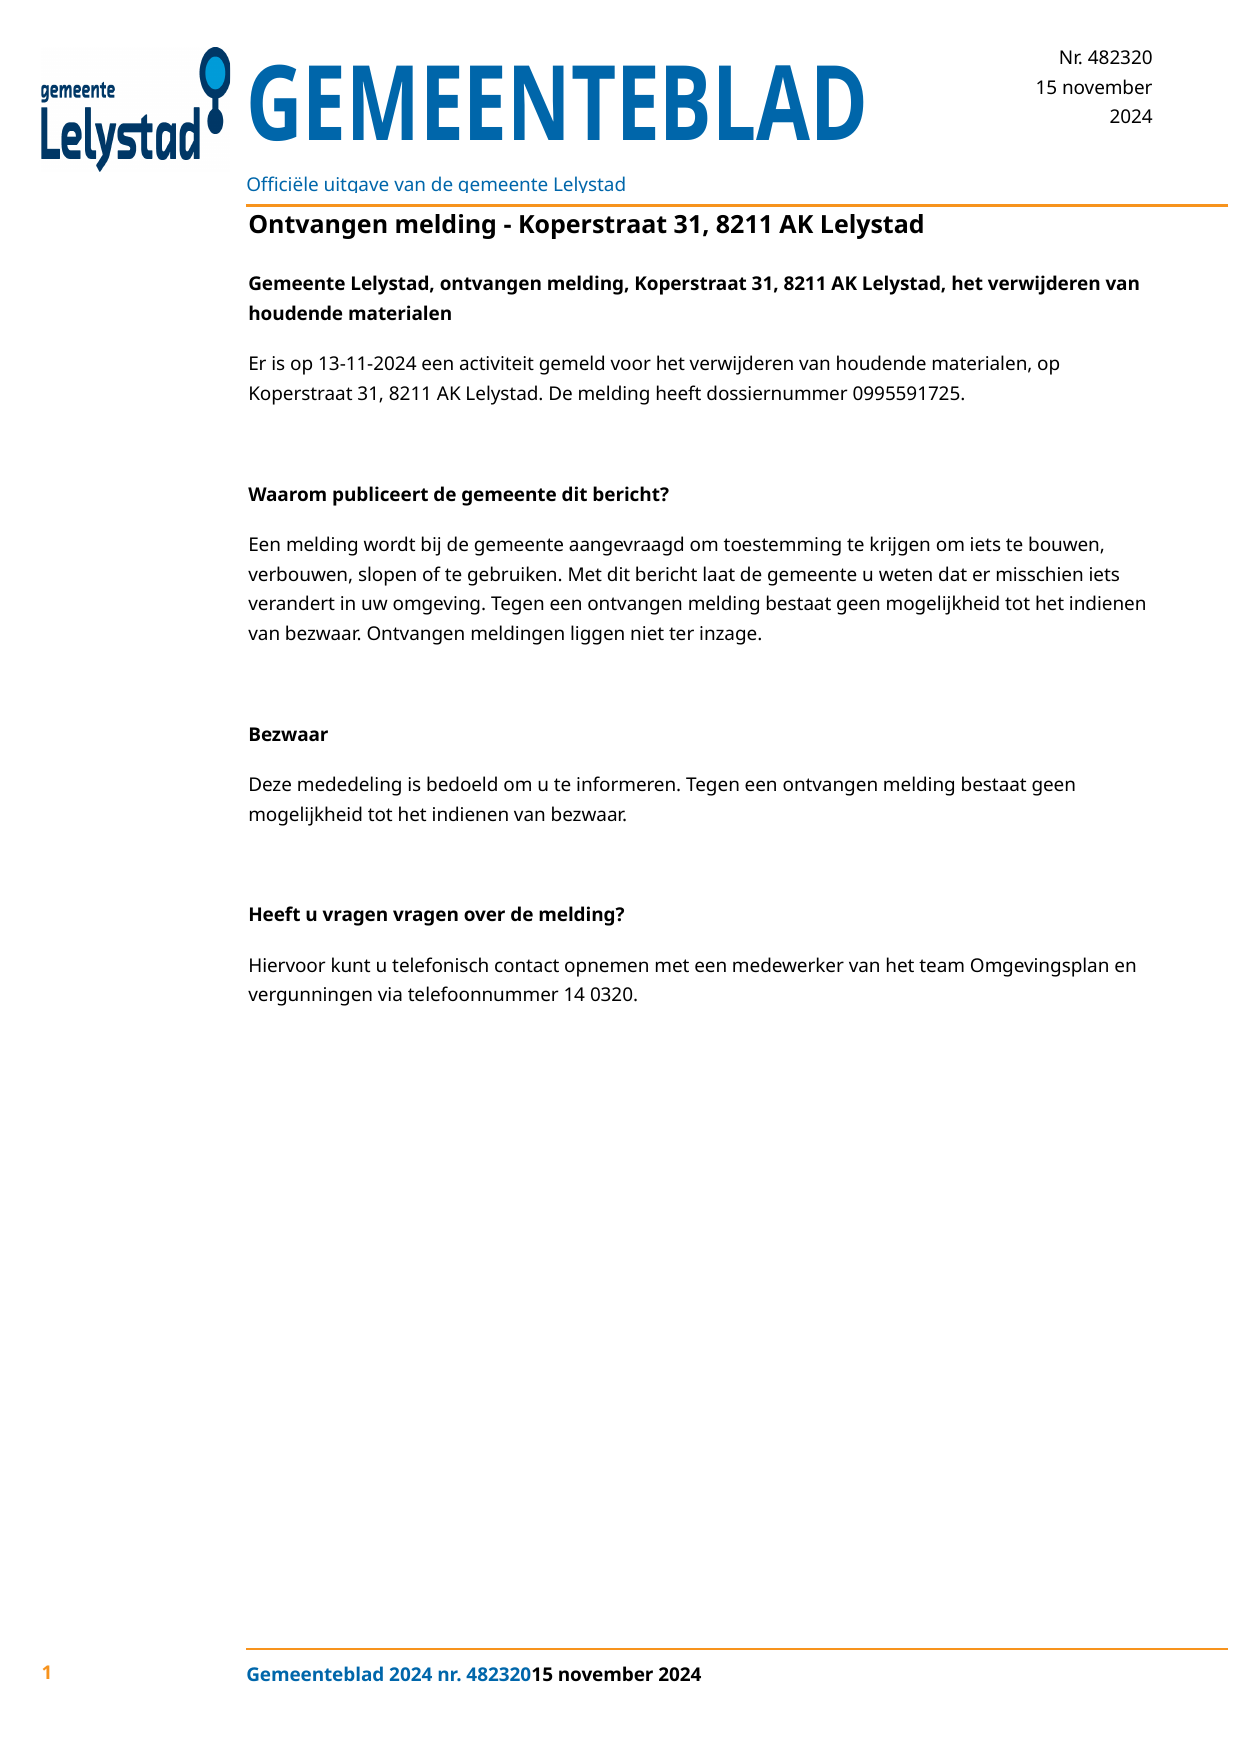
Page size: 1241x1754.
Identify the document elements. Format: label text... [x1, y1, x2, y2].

text Waarom publiceert de gemeente dit bericht? [248, 481, 1152, 506]
text Bezwaar [248, 721, 1152, 746]
text Er is op 13-11-2024 een activiteit gemeld voor het verwijderen van houdende materialen, op Koperstraat 31, 8211 AK Lelystad. De melding heeft dossiernummer 0995591725. [248, 350, 1152, 406]
text Heeft u vragen vragen over de melding? [248, 902, 1152, 927]
text Deze mededeling is bedoeld om u te informeren. Tegen een ontvangen melding bestaat geen mogelijkheid tot het indienen van bezwaar. [248, 771, 1152, 826]
text Een melding wordt bij de gemeente aangevraagd om toestemming te krijgen om iets te bouwen, verbouwen, slopen of te gebruiken. Met dit bericht laat de gemeente u weten dat er misschien iets verandert in uw omgeving. Tegen een ontvangen melding bestaat geen mogelijkheid tot het indienen van bezwaar. Ontvangen meldingen liggen niet ter inzage. [248, 531, 1152, 646]
picture [41, 47, 231, 172]
text Gemeente Lelystad, ontvangen melding, Koperstraat 31, 8211 AK Lelystad, het verwijderen van houdende materialen [248, 270, 1152, 326]
text Hiervoor kunt u telefonisch contact opnemen met een medewerker van het team Omgevingsplan en vergunningen via telefoonnummer 14 0320. [248, 952, 1152, 1007]
text Ontvangen melding - Koperstraat 31, 8211 AK Lelystad [248, 207, 1152, 241]
